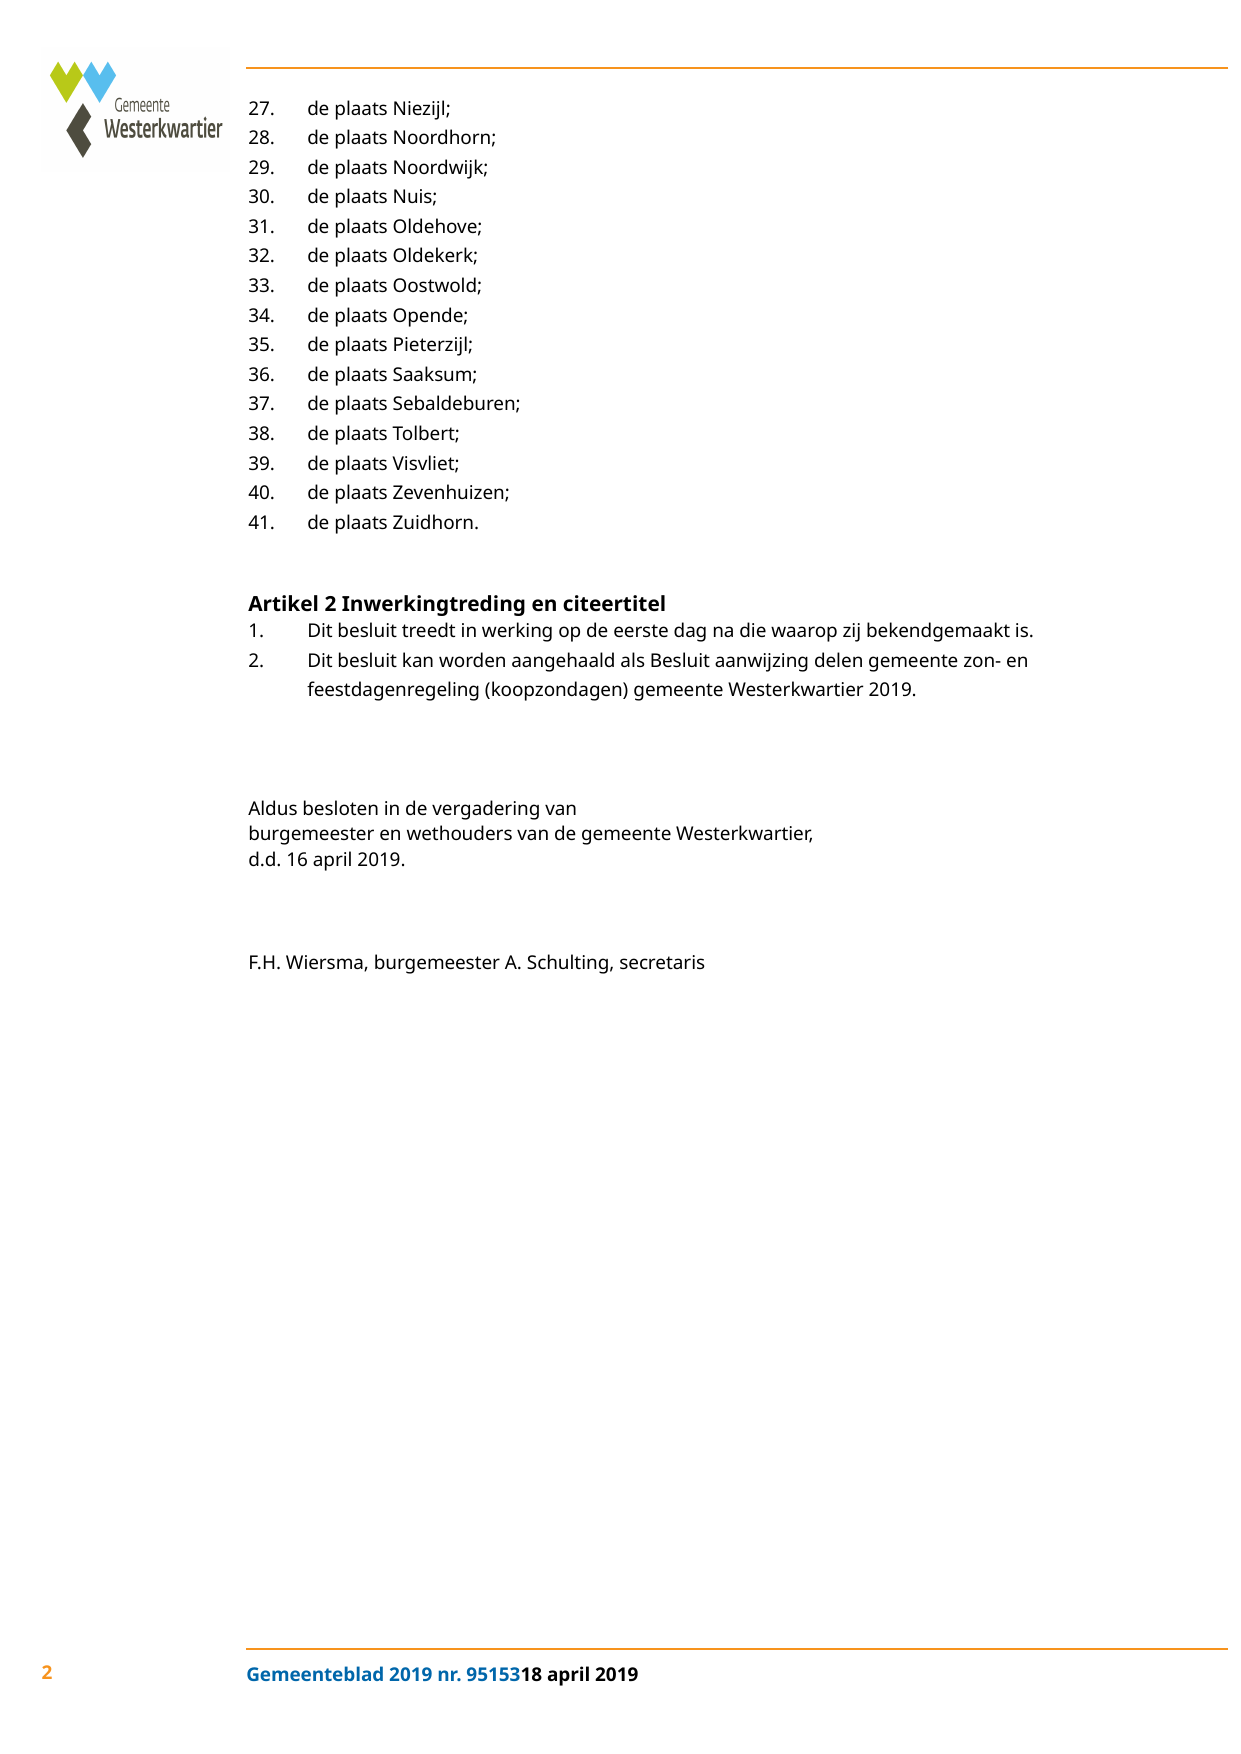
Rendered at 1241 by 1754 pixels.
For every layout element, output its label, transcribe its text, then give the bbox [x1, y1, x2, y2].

list de plaats Noordwijk; [248, 154, 1152, 180]
list de plaats Nuis; [248, 183, 1152, 209]
text burgemeester en wethouders van de gemeente Westerkwartier, [248, 821, 1152, 846]
list de plaats Oldekerk; [248, 243, 1152, 268]
list de plaats Opende; [248, 302, 1152, 328]
list de plaats Tolbert; [248, 420, 1152, 446]
picture [41, 47, 231, 172]
text Artikel 2 Inwerkingtreding en citeertitel [248, 589, 1152, 617]
list de plaats Zuidhorn. [248, 509, 1152, 535]
list de plaats Oldehove; [248, 213, 1152, 239]
list de plaats Noordhorn; [248, 124, 1152, 150]
list Dit besluit kan worden aangehaald als Besluit aanwijzing delen gemeente zon- en feestdagenregeling (koopzondagen) gemeente Westerkwartier 2019. [248, 647, 1152, 702]
text F.H. Wiersma, burgemeester A. Schulting, secretaris [248, 949, 1152, 975]
list de plaats Niezijl; [248, 95, 1152, 121]
list Dit besluit treedt in werking op de eerste dag na die waarop zij bekendgemaakt is. [248, 617, 1152, 643]
list de plaats Oostwold; [248, 272, 1152, 298]
list de plaats Zevenhuizen; [248, 479, 1152, 505]
list de plaats Saaksum; [248, 361, 1152, 387]
list de plaats Pieterzijl; [248, 331, 1152, 357]
list de plaats Visvliet; [248, 450, 1152, 476]
text d.d. 16 april 2019. [248, 846, 1152, 872]
list de plaats Sebaldeburen; [248, 391, 1152, 416]
text Aldus besloten in de vergadering van [248, 795, 1152, 821]
